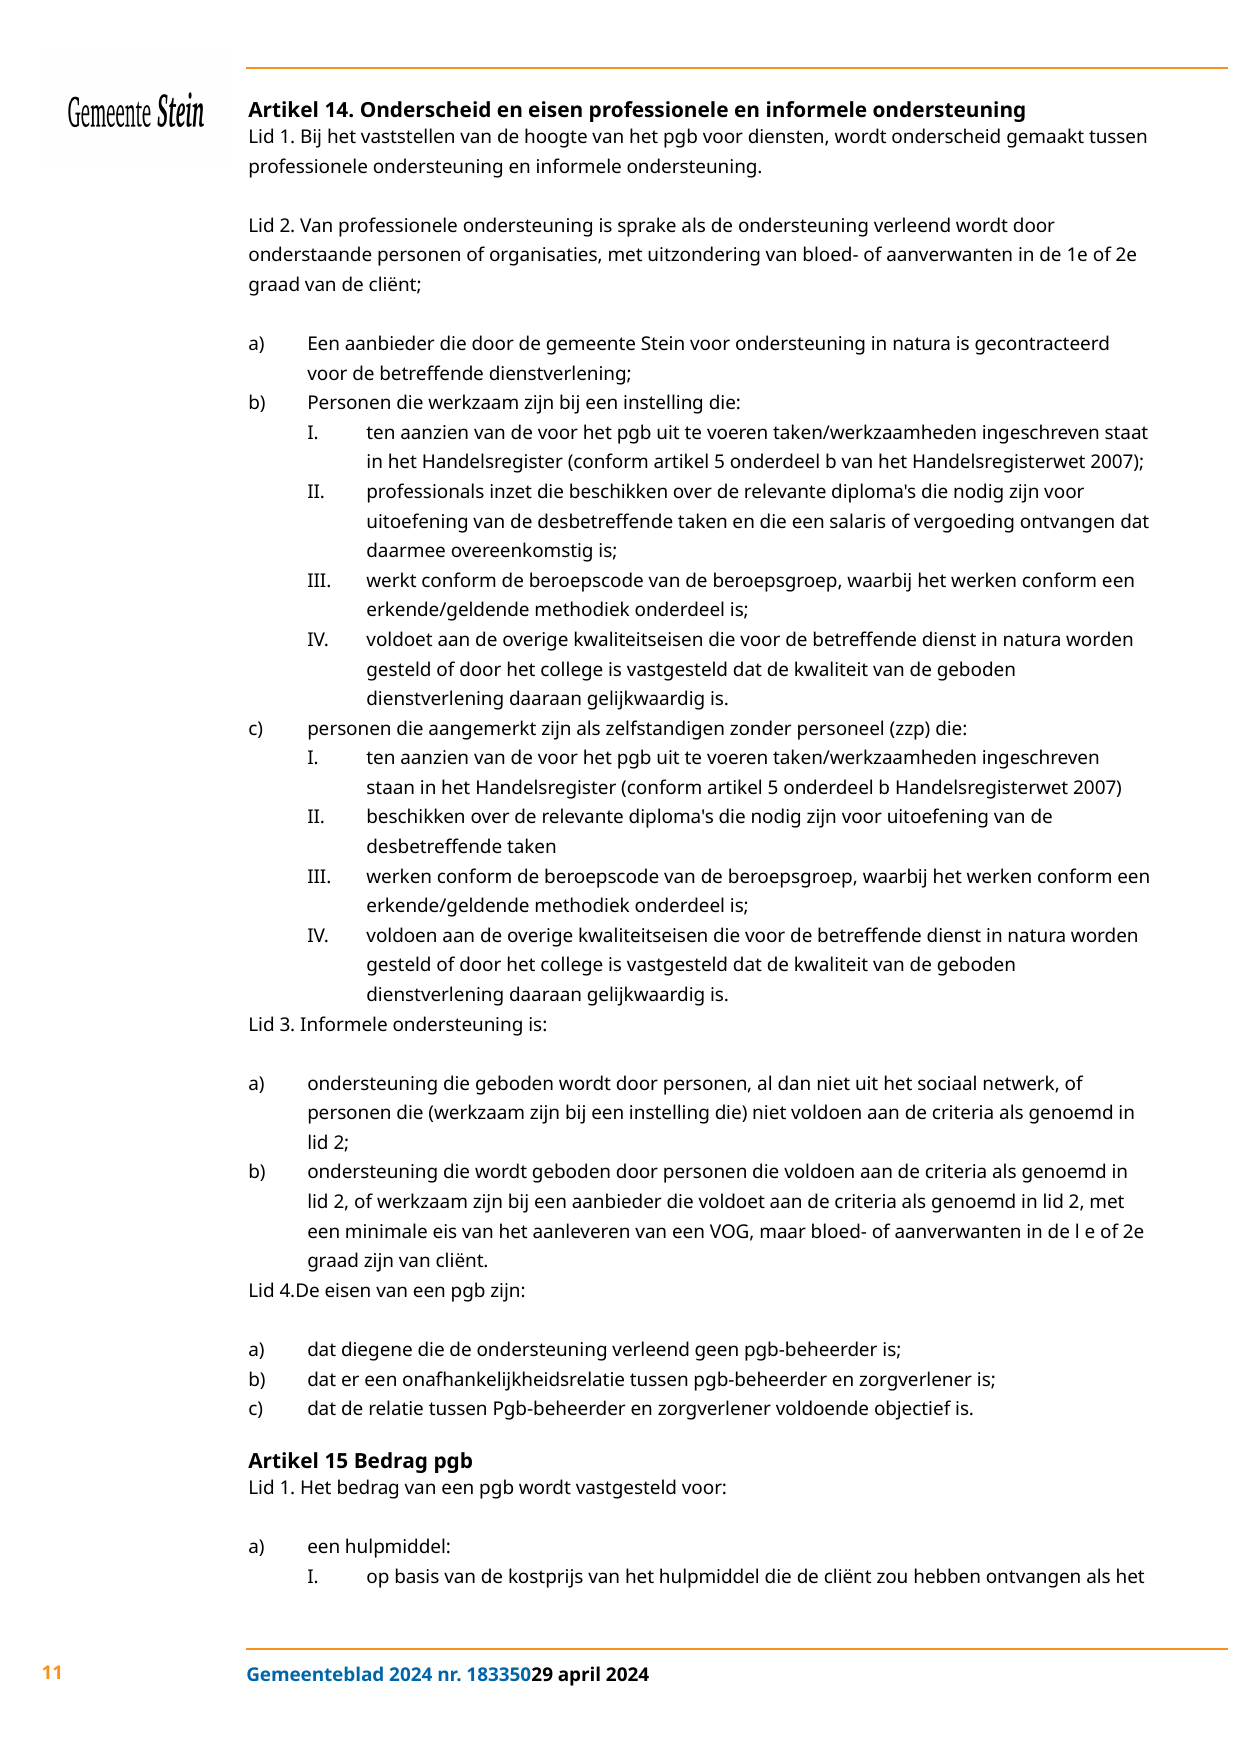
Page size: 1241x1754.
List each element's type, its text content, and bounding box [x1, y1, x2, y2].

list dat diegene die de ondersteuning verleend geen pgb-beheerder is; [248, 1336, 1152, 1362]
text Artikel 14. Onderscheid en eisen professionele en informele ondersteuning [248, 95, 1152, 123]
picture [41, 47, 231, 172]
list werkt conform de beroepscode van de beroepsgroep, waarbij het werken conform een erkende/geldende methodiek onderdeel is; [307, 567, 1152, 622]
text Lid 1. Het bedrag van een pgb wordt vastgesteld voor: [248, 1474, 1152, 1500]
text Lid 2. Van professionele ondersteuning is sprake als de ondersteuning verleend wordt door onderstaande personen of organisaties, met uitzondering van bloed- of aanverwanten in de 1e of 2e graad van de cliënt; [248, 212, 1152, 297]
list beschikken over de relevante diploma's die nodig zijn voor uitoefening van de desbetreffende taken [307, 804, 1152, 859]
list op basis van de kostprijs van het hulpmiddel die de cliënt zou hebben ontvangen als het [307, 1563, 1152, 1589]
text Lid 4.De eisen van een pgb zijn: [248, 1277, 1152, 1303]
text Lid 1. Bij het vaststellen van de hoogte van het pgb voor diensten, wordt onderscheid gemaakt tussen professionele ondersteuning en informele ondersteuning. [248, 123, 1152, 178]
list ondersteuning die wordt geboden door personen die voldoen aan de criteria als genoemd in lid 2, of werkzaam zijn bij een aanbieder die voldoet aan de criteria als genoemd in lid 2, met een minimale eis van het aanleveren van een VOG, maar bloed- of aanverwanten in de l e of 2e graad zijn van cliënt. [248, 1159, 1152, 1273]
list ondersteuning die geboden wordt door personen, al dan niet uit het sociaal netwerk, of personen die (werkzaam zijn bij een instelling die) niet voldoen aan de criteria als genoemd in lid 2; [248, 1070, 1152, 1155]
list professionals inzet die beschikken over de relevante diploma's die nodig zijn voor uitoefening van de desbetreffende taken en die een salaris of vergoeding ontvangen dat daarmee overeenkomstig is; [307, 478, 1152, 563]
list voldoet aan de overige kwaliteitseisen die voor de betreffende dienst in natura worden gesteld of door het college is vastgesteld dat de kwaliteit van de geboden dienstverlening daaraan gelijkwaardig is. [307, 626, 1152, 711]
list voldoen aan de overige kwaliteitseisen die voor de betreffende dienst in natura worden gesteld of door het college is vastgesteld dat de kwaliteit van de geboden dienstverlening daaraan gelijkwaardig is. [307, 922, 1152, 1007]
text Lid 3. Informele ondersteuning is: [248, 1011, 1152, 1036]
list personen die aangemerkt zijn als zelfstandigen zonder personeel (zzp) die: [248, 715, 1152, 741]
list dat de relatie tussen Pgb-beheerder en zorgverlener voldoende objectief is. [248, 1395, 1152, 1421]
list dat er een onafhankelijkheidsrelatie tussen pgb-beheerder en zorgverlener is; [248, 1366, 1152, 1391]
list Personen die werkzaam zijn bij een instelling die: [248, 389, 1152, 415]
list ten aanzien van de voor het pgb uit te voeren taken/werkzaamheden ingeschreven staan in het Handelsregister (conform artikel 5 onderdeel b Handelsregisterwet 2007) [307, 744, 1152, 800]
list werken conform de beroepscode van de beroepsgroep, waarbij het werken conform een erkende/geldende methodiek onderdeel is; [307, 863, 1152, 918]
list Een aanbieder die door de gemeente Stein voor ondersteuning in natura is gecontracteerd voor de betreffende dienstverlening; [248, 330, 1152, 386]
list ten aanzien van de voor het pgb uit te voeren taken/werkzaamheden ingeschreven staat in het Handelsregister (conform artikel 5 onderdeel b van het Handelsregisterwet 2007); [307, 419, 1152, 474]
list een hulpmiddel: [248, 1533, 1152, 1559]
text Artikel 15 Bedrag pgb [248, 1446, 1152, 1474]
